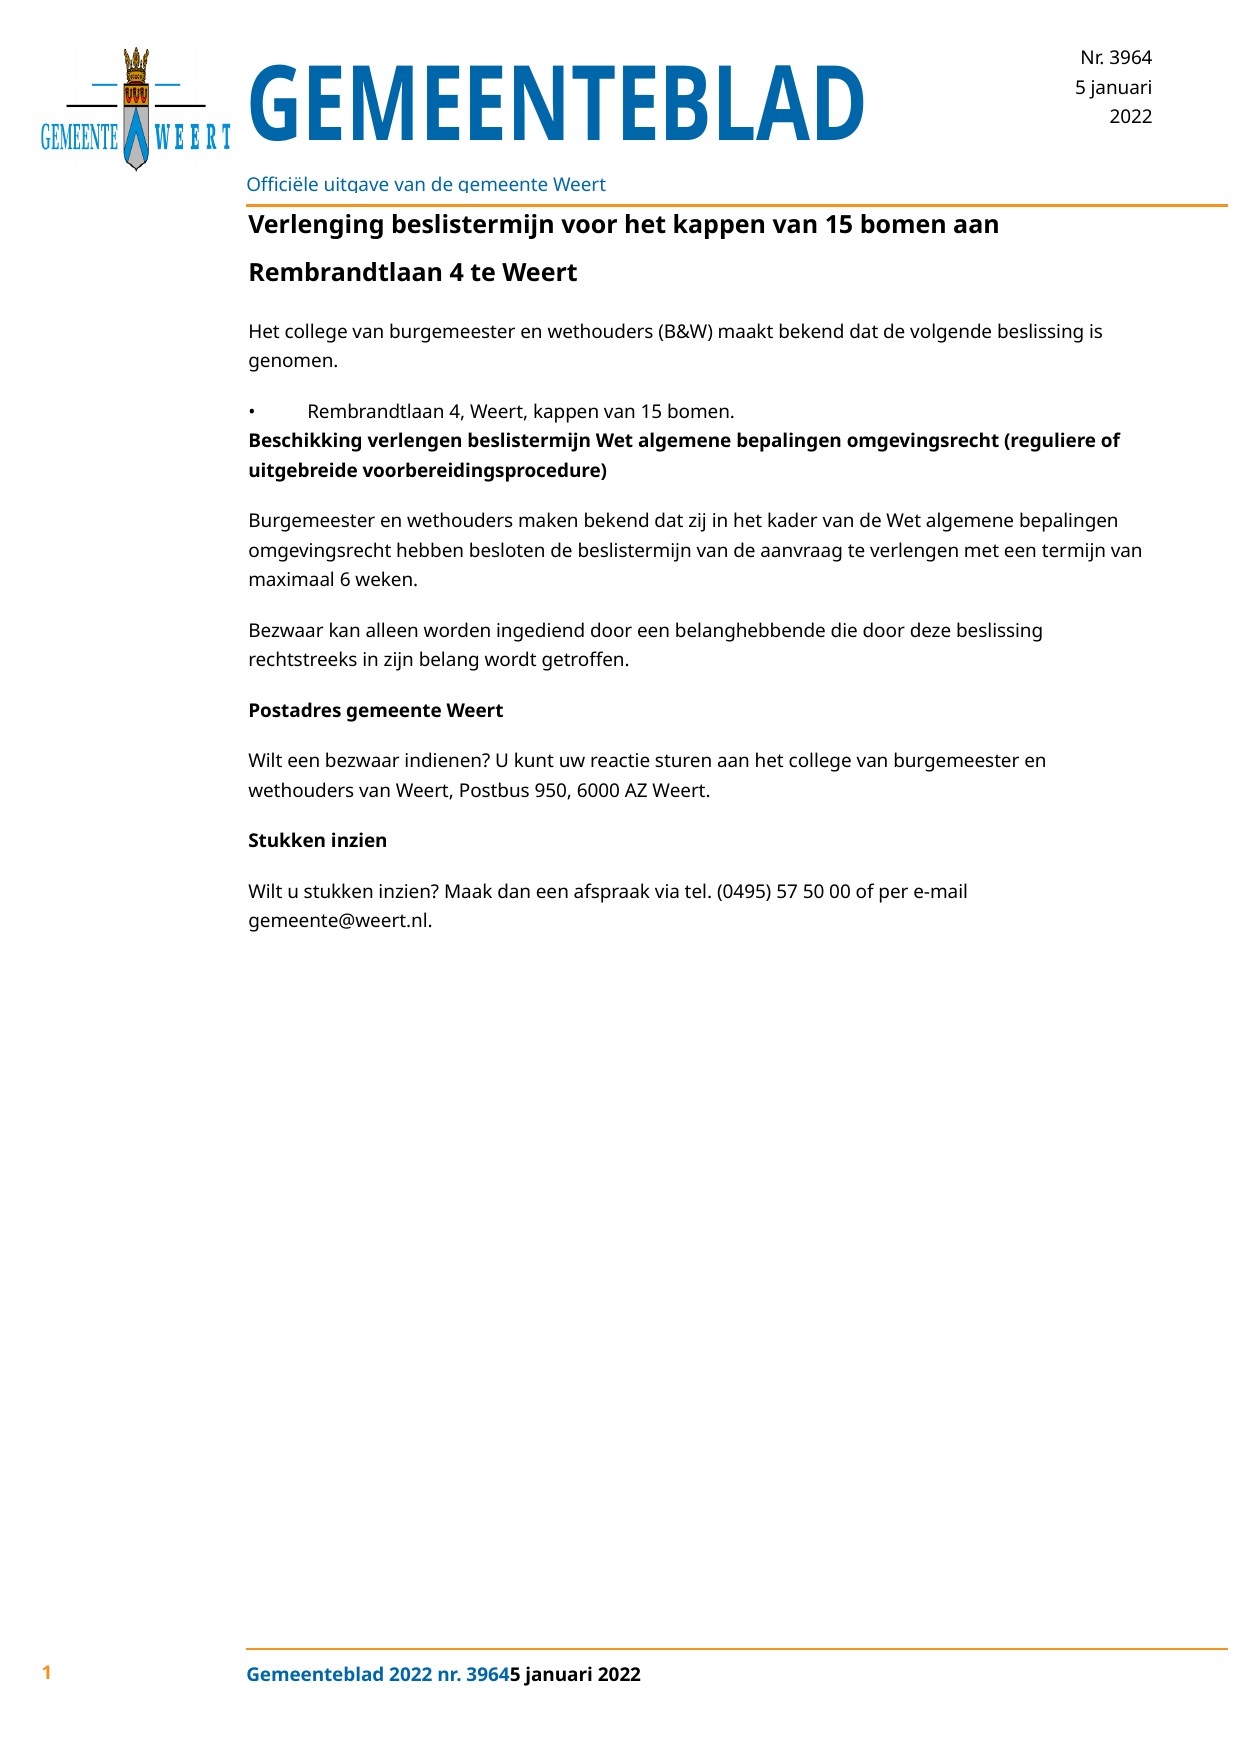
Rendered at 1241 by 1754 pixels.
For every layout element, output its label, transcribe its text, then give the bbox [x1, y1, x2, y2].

picture [41, 47, 231, 172]
text Bezwaar kan alleen worden ingediend door een belanghebbende die door deze beslissing rechtstreeks in zijn belang wordt getroffen. [248, 617, 1152, 672]
text Beschikking verlengen beslistermijn Wet algemene bepalingen omgevingsrecht (reguliere of uitgebreide voorbereidingsprocedure) [248, 427, 1152, 483]
text Verlenging beslistermijn voor het kappen van 15 bomen aan Rembrandtlaan 4 te Weert [248, 207, 1152, 288]
text Wilt u stukken inzien? Maak dan een afspraak via tel. (0495) 57 50 00 of per e-mail gemeente@weert.nl. [248, 878, 1152, 933]
text Stukken inzien [248, 827, 1152, 853]
text Wilt een bezwaar indienen? U kunt uw reactie sturen aan het college van burgemeester en wethouders van Weert, Postbus 950, 6000 AZ Weert. [248, 747, 1152, 803]
text Het college van burgemeester en wethouders (B&W) maakt bekend dat de volgende beslissing is genomen. [248, 318, 1152, 373]
text Burgemeester en wethouders maken bekend dat zij in het kader van de Wet algemene bepalingen omgevingsrecht hebben besloten de beslistermijn van de aanvraag te verlengen met een termijn van maximaal 6 weken. [248, 507, 1152, 592]
list Rembrandtlaan 4, Weert, kappen van 15 bomen. [248, 398, 1152, 424]
text Postadres gemeente Weert [248, 697, 1152, 723]
